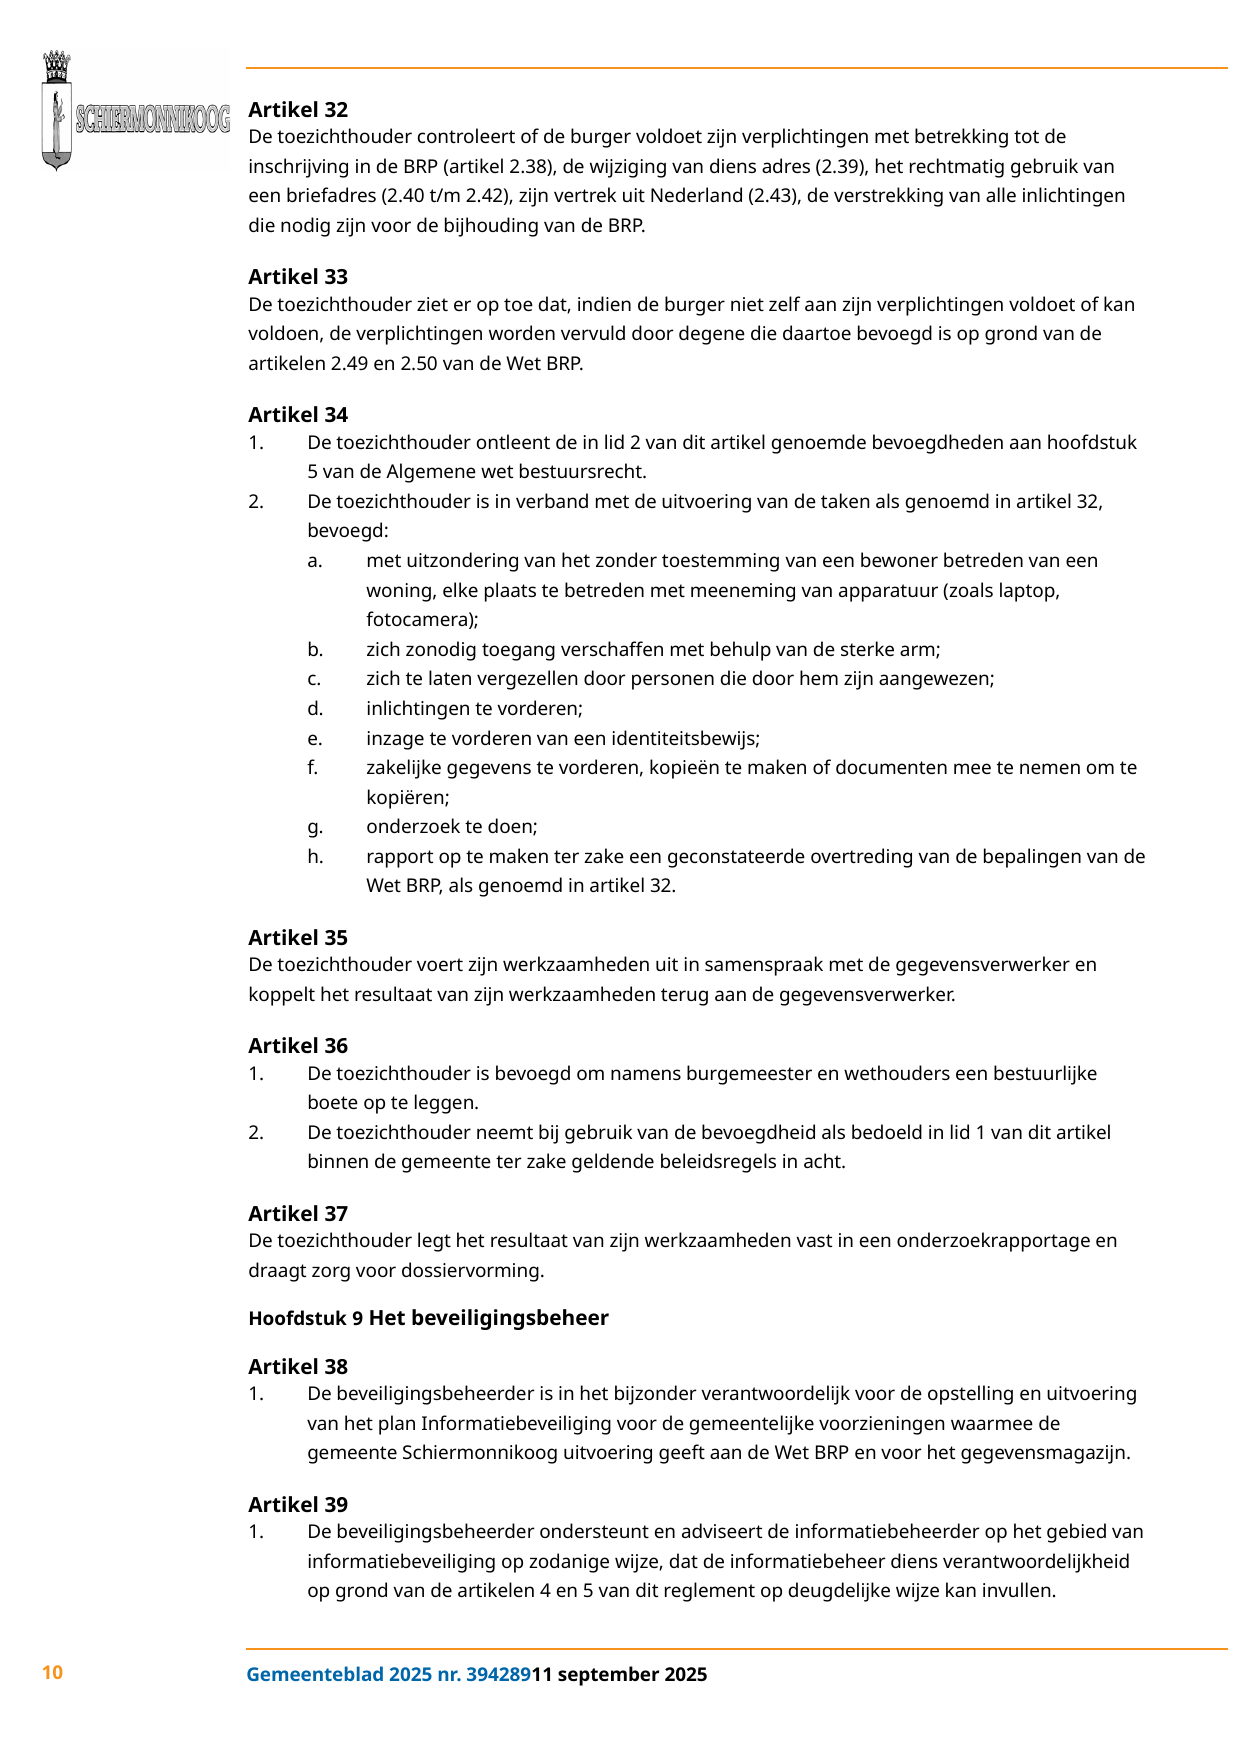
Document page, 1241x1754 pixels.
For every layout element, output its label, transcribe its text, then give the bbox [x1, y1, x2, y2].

list inlichtingen te vorderen; [307, 695, 1152, 721]
text Artikel 33 [248, 262, 1152, 291]
text Artikel 34 [248, 400, 1152, 429]
list rapport op te maken ter zake een geconstateerde overtreding van de bepalingen van de Wet BRP, als genoemd in artikel 32. [307, 843, 1152, 898]
list De toezichthouder is bevoegd om namens burgemeester en wethouders een bestuurlijke boete op te leggen. [248, 1060, 1152, 1115]
list met uitzondering van het zonder toestemming van een bewoner betreden van een woning, elke plaats te betreden met meeneming van apparatuur (zoals laptop, fotocamera); [307, 547, 1152, 632]
text De toezichthouder legt het resultaat van zijn werkzaamheden vast in een onderzoekrapportage en draagt zorg voor dossiervorming. [248, 1227, 1152, 1283]
text De toezichthouder ziet er op toe dat, indien de burger niet zelf aan zijn verplichtingen voldoet of kan voldoen, de verplichtingen worden vervuld door degene die daartoe bevoegd is op grond van de artikelen 2.49 en 2.50 van de Wet BRP. [248, 291, 1152, 376]
text Artikel 35 [248, 923, 1152, 951]
picture [41, 47, 231, 172]
list De toezichthouder ontleent de in lid 2 van dit artikel genoemde bevoegdheden aan hoofdstuk 5 van de Algemene wet bestuursrecht. [248, 429, 1152, 484]
text Artikel 38 [248, 1352, 1152, 1380]
list De beveiligingsbeheerder is in het bijzonder verantwoordelijk voor de opstelling en uitvoering van het plan Informatiebeveiliging voor de gemeentelijke voorzieningen waarmee de gemeente Schiermonnikoog uitvoering geeft aan de Wet BRP en voor het gegevensmagazijn. [248, 1380, 1152, 1465]
list De beveiligingsbeheerder ondersteunt en adviseert de informatiebeheerder op het gebied van informatiebeveiliging op zodanige wijze, dat de informatiebeheer diens verantwoordelijkheid op grond van de artikelen 4 en 5 van dit reglement op deugdelijke wijze kan invullen. [248, 1518, 1152, 1603]
list zakelijke gegevens te vorderen, kopieën te maken of documenten mee te nemen om te kopiëren; [307, 754, 1152, 809]
list De toezichthouder is in verband met de uitvoering van de taken als genoemd in artikel 32, bevoegd: [248, 488, 1152, 543]
list onderzoek te doen; [307, 813, 1152, 839]
text Artikel 37 [248, 1199, 1152, 1227]
list zich te laten vergezellen door personen die door hem zijn aangewezen; [307, 666, 1152, 691]
text De toezichthouder voert zijn werkzaamheden uit in samenspraak met de gegevensverwerker en koppelt het resultaat van zijn werkzaamheden terug aan de gegevensverwerker. [248, 951, 1152, 1007]
list zich zonodig toegang verschaffen met behulp van de sterke arm; [307, 636, 1152, 662]
text Artikel 36 [248, 1031, 1152, 1060]
text Hoofdstuk 9 Het beveiligingsbeheer [248, 1303, 1152, 1331]
text Artikel 39 [248, 1490, 1152, 1518]
text Artikel 32 [248, 95, 1152, 123]
text De toezichthouder controleert of de burger voldoet zijn verplichtingen met betrekking tot de inschrijving in de BRP (artikel 2.38), de wijziging van diens adres (2.39), het rechtmatig gebruik van een briefadres (2.40 t/m 2.42), zijn vertrek uit Nederland (2.43), de verstrekking van alle inlichtingen die nodig zijn voor de bijhouding van de BRP. [248, 123, 1152, 238]
list De toezichthouder neemt bij gebruik van de bevoegdheid als bedoeld in lid 1 van dit artikel binnen de gemeente ter zake geldende beleidsregels in acht. [248, 1119, 1152, 1174]
list inzage te vorderen van een identiteitsbewijs; [307, 725, 1152, 750]
